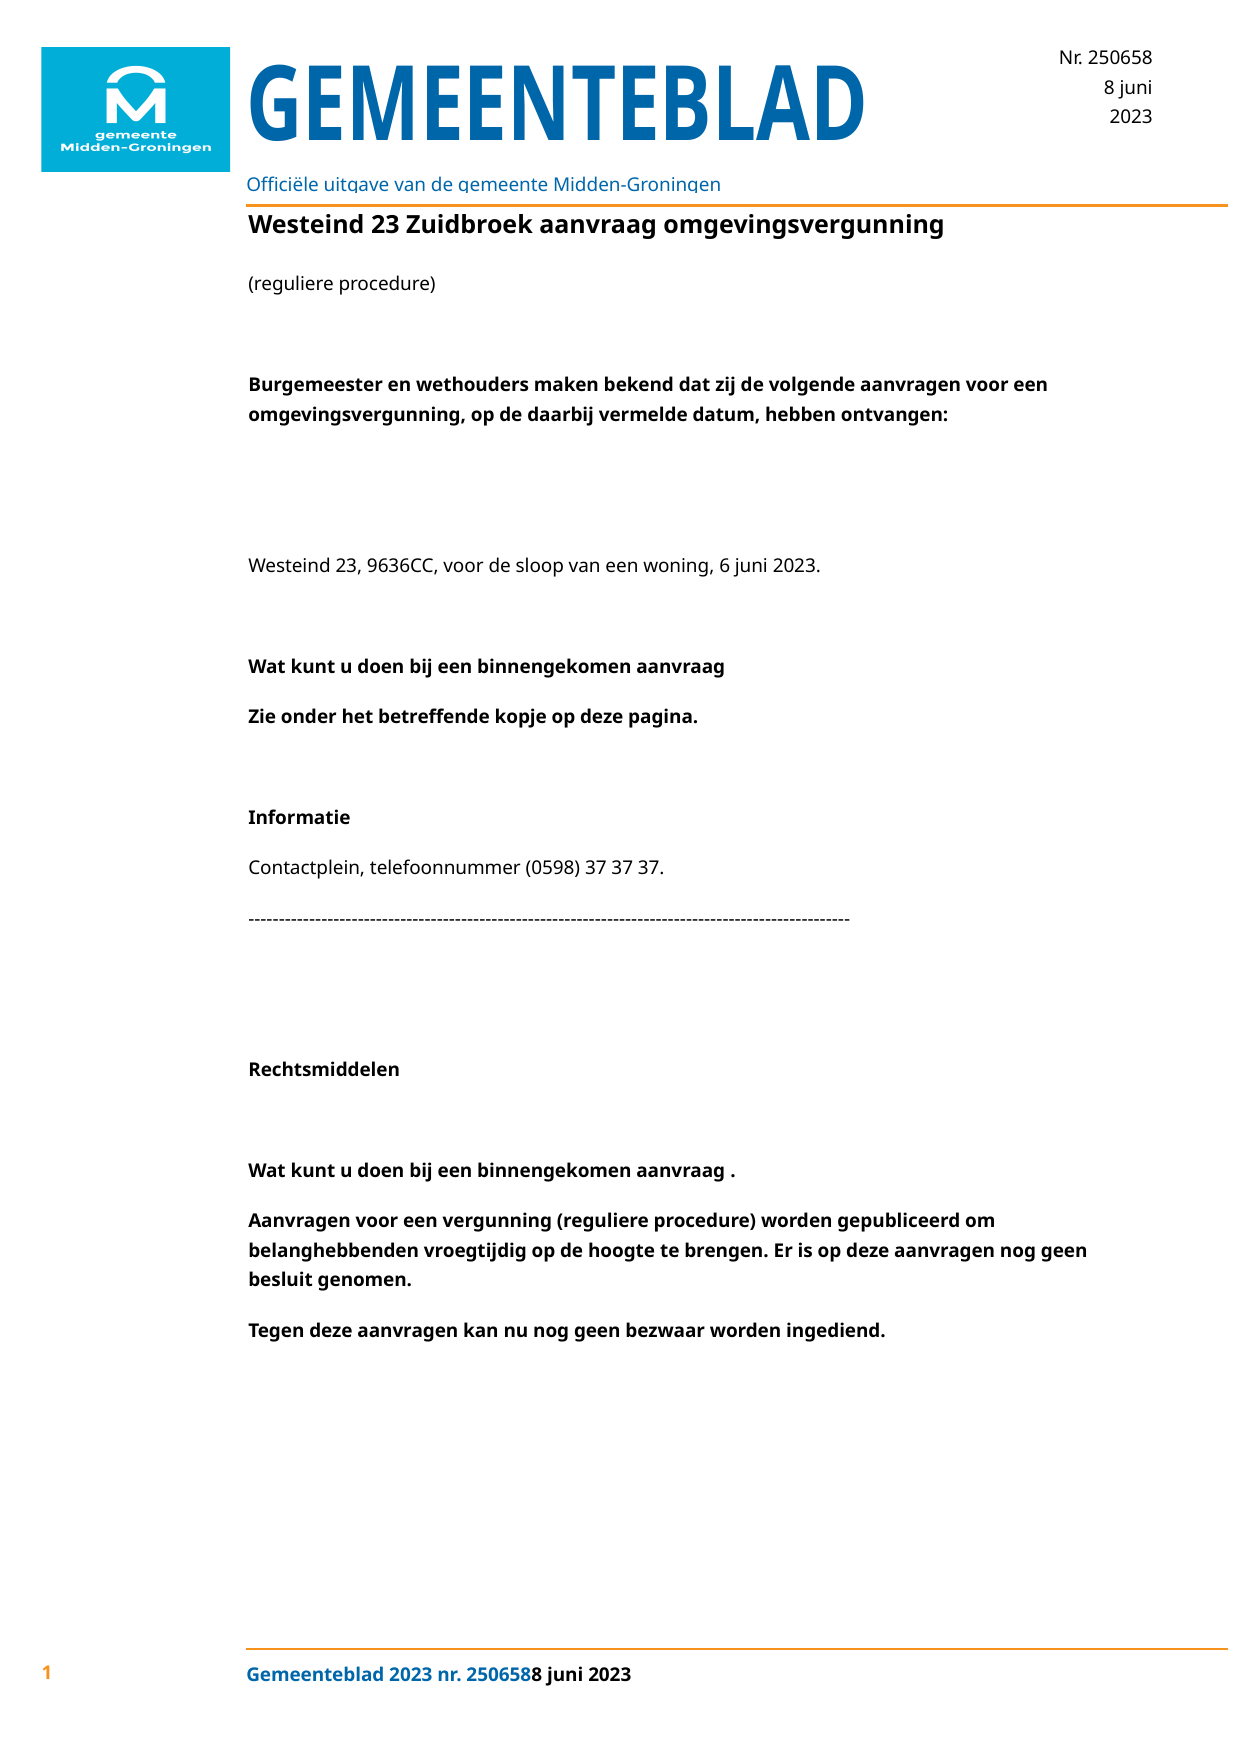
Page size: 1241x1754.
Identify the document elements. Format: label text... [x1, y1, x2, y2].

text Tegen deze aanvragen kan nu nog geen bezwaar worden ingediend. [248, 1317, 1152, 1343]
text Burgemeester en wethouders maken bekend dat zij de volgende aanvragen voor een omgevingsvergunning, op de daarbij vermelde datum, hebben ontvangen: [248, 371, 1152, 426]
text Wat kunt u doen bij een binnengekomen aanvraag [248, 653, 1152, 678]
text Informatie [248, 804, 1152, 830]
text (reguliere procedure) [248, 270, 1152, 296]
text --------------------------------------------------------------------------------------------------- [248, 905, 1152, 931]
text Westeind 23 Zuidbroek aanvraag omgevingsvergunning [248, 207, 1152, 241]
text Rechtsmiddelen [248, 1056, 1152, 1082]
picture [107, 89, 165, 122]
text Aanvragen voor een vergunning (reguliere procedure) worden gepubliceerd om belanghebbenden vroegtijdig op de hoogte te brengen. Er is op deze aanvragen nog geen besluit genomen. [248, 1207, 1152, 1292]
text Zie onder het betreffende kopje op deze pagina. [248, 703, 1152, 729]
text Westeind 23, 9636CC, voor de sloop van een woning, 6 juni 2023. [248, 552, 1152, 578]
text Contactplein, telefoonnummer (0598) 37 37 37. [248, 854, 1152, 880]
text Wat kunt u doen bij een binnengekomen aanvraag . [248, 1157, 1152, 1183]
picture [184, 146, 190, 153]
picture [108, 66, 164, 82]
